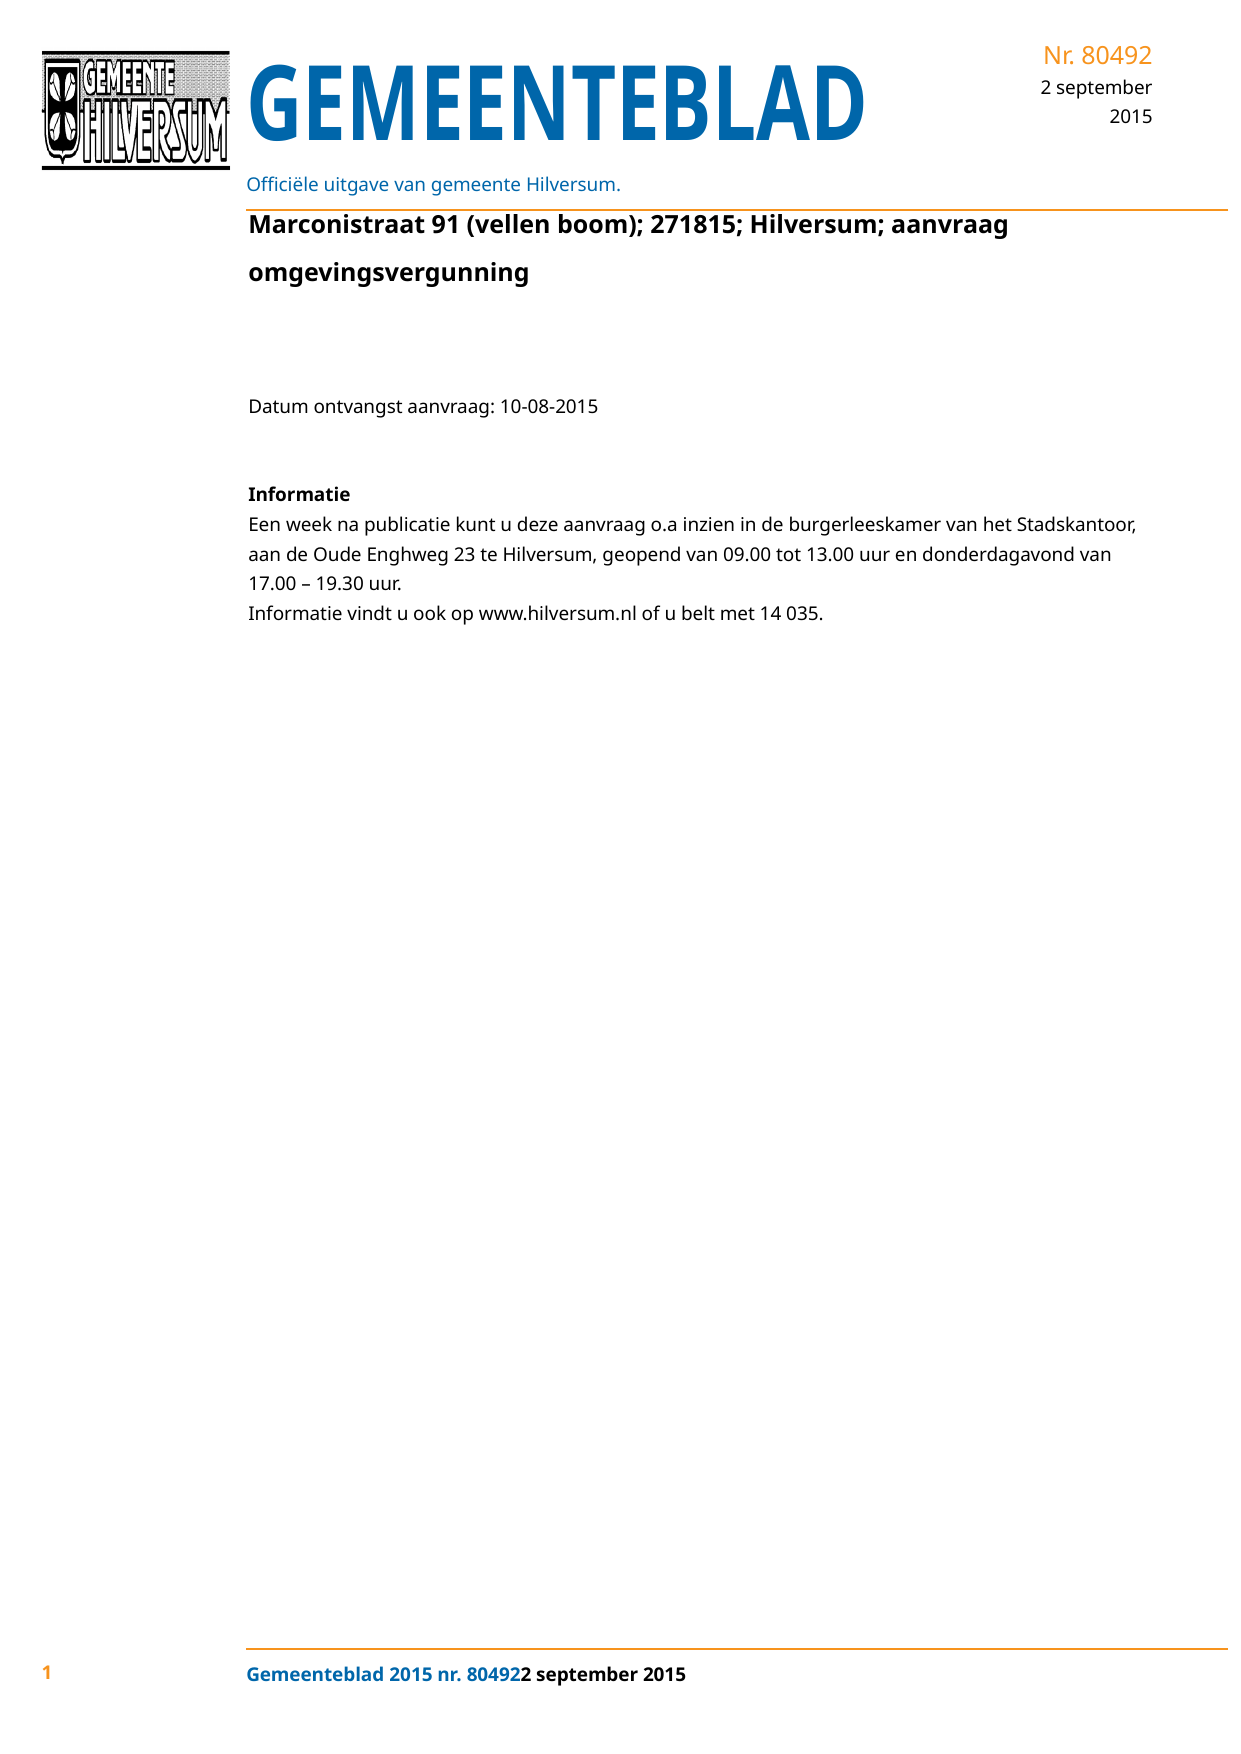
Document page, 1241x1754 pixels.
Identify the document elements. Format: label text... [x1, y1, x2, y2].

picture [41, 47, 231, 172]
text Informatie vindt u ook op www.hilversum.nl of u belt met 14 035. [248, 600, 1152, 626]
text Informatie [248, 482, 1152, 507]
text aan de Oude Enghweg 23 te Hilversum, geopend van 09.00 tot 13.00 uur en donderdagavond van 17.00 – 19.30 uur. [248, 541, 1152, 596]
text Datum ontvangst aanvraag: 10-08-2015 [248, 393, 1152, 419]
text Een week na publicatie kunt u deze aanvraag o.a inzien in de burgerleeskamer van het Stadskantoor, [248, 511, 1152, 537]
text Marconistraat 91 (vellen boom); 271815; Hilversum; aanvraag omgevingsvergunning [248, 211, 1152, 288]
